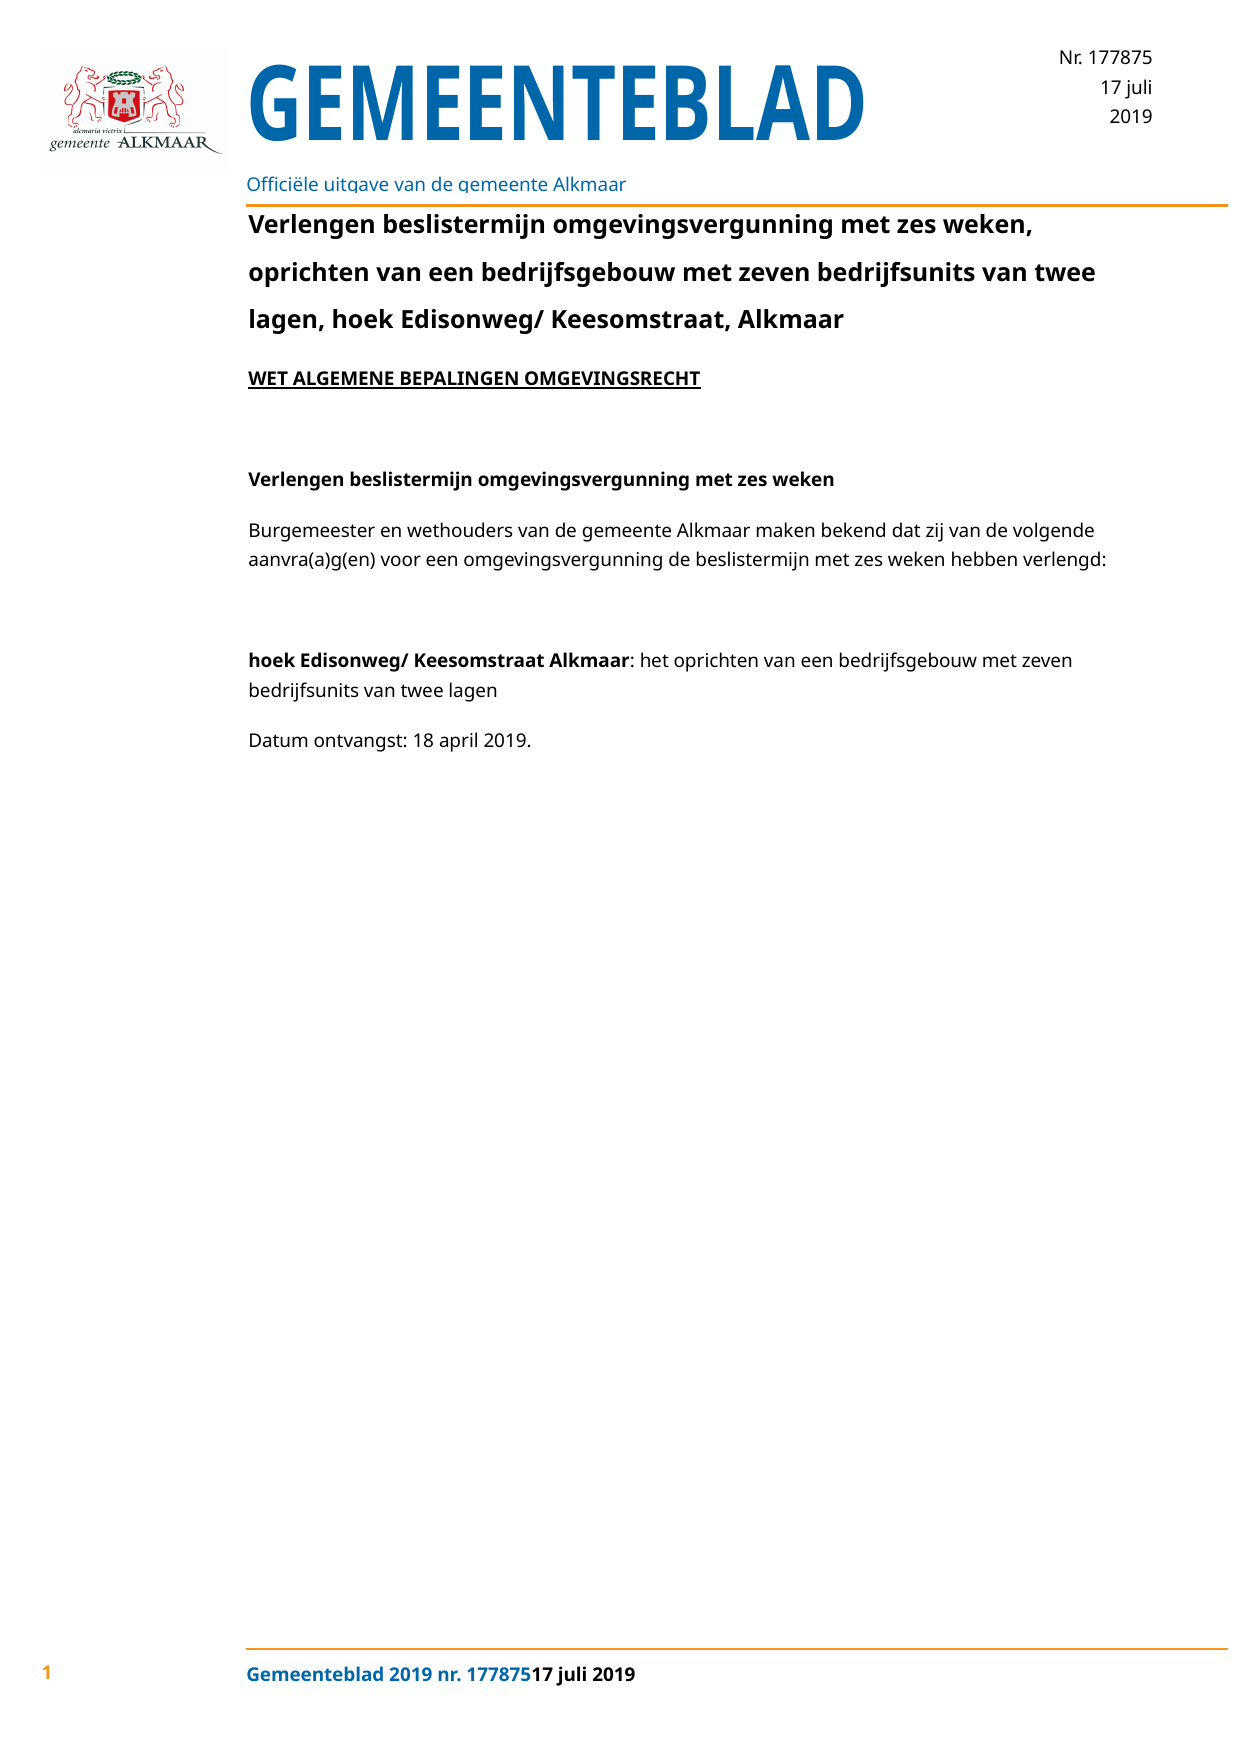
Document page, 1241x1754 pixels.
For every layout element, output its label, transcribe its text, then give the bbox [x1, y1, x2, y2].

text Verlengen beslistermijn omgevingsvergunning met zes weken, oprichten van een bedrijfsgebouw met zeven bedrijfsunits van twee lagen, hoek Edisonweg/ Keesomstraat, Alkmaar [248, 207, 1152, 336]
picture [41, 47, 231, 172]
text Verlengen beslistermijn omgevingsvergunning met zes weken [248, 466, 1152, 492]
text hoek Edisonweg/ Keesomstraat Alkmaar: het oprichten van een bedrijfsgebouw met zeven bedrijfsunits van twee lagen [248, 647, 1152, 702]
text WET ALGEMENE BEPALINGEN OMGEVINGSRECHT [248, 366, 1152, 391]
text Datum ontvangst: 18 april 2019. [248, 727, 1152, 753]
text Burgemeester en wethouders van de gemeente Alkmaar maken bekend dat zij van de volgende aanvra(a)g(en) voor een omgevingsvergunning de beslistermijn met zes weken hebben verlengd: [248, 517, 1152, 572]
